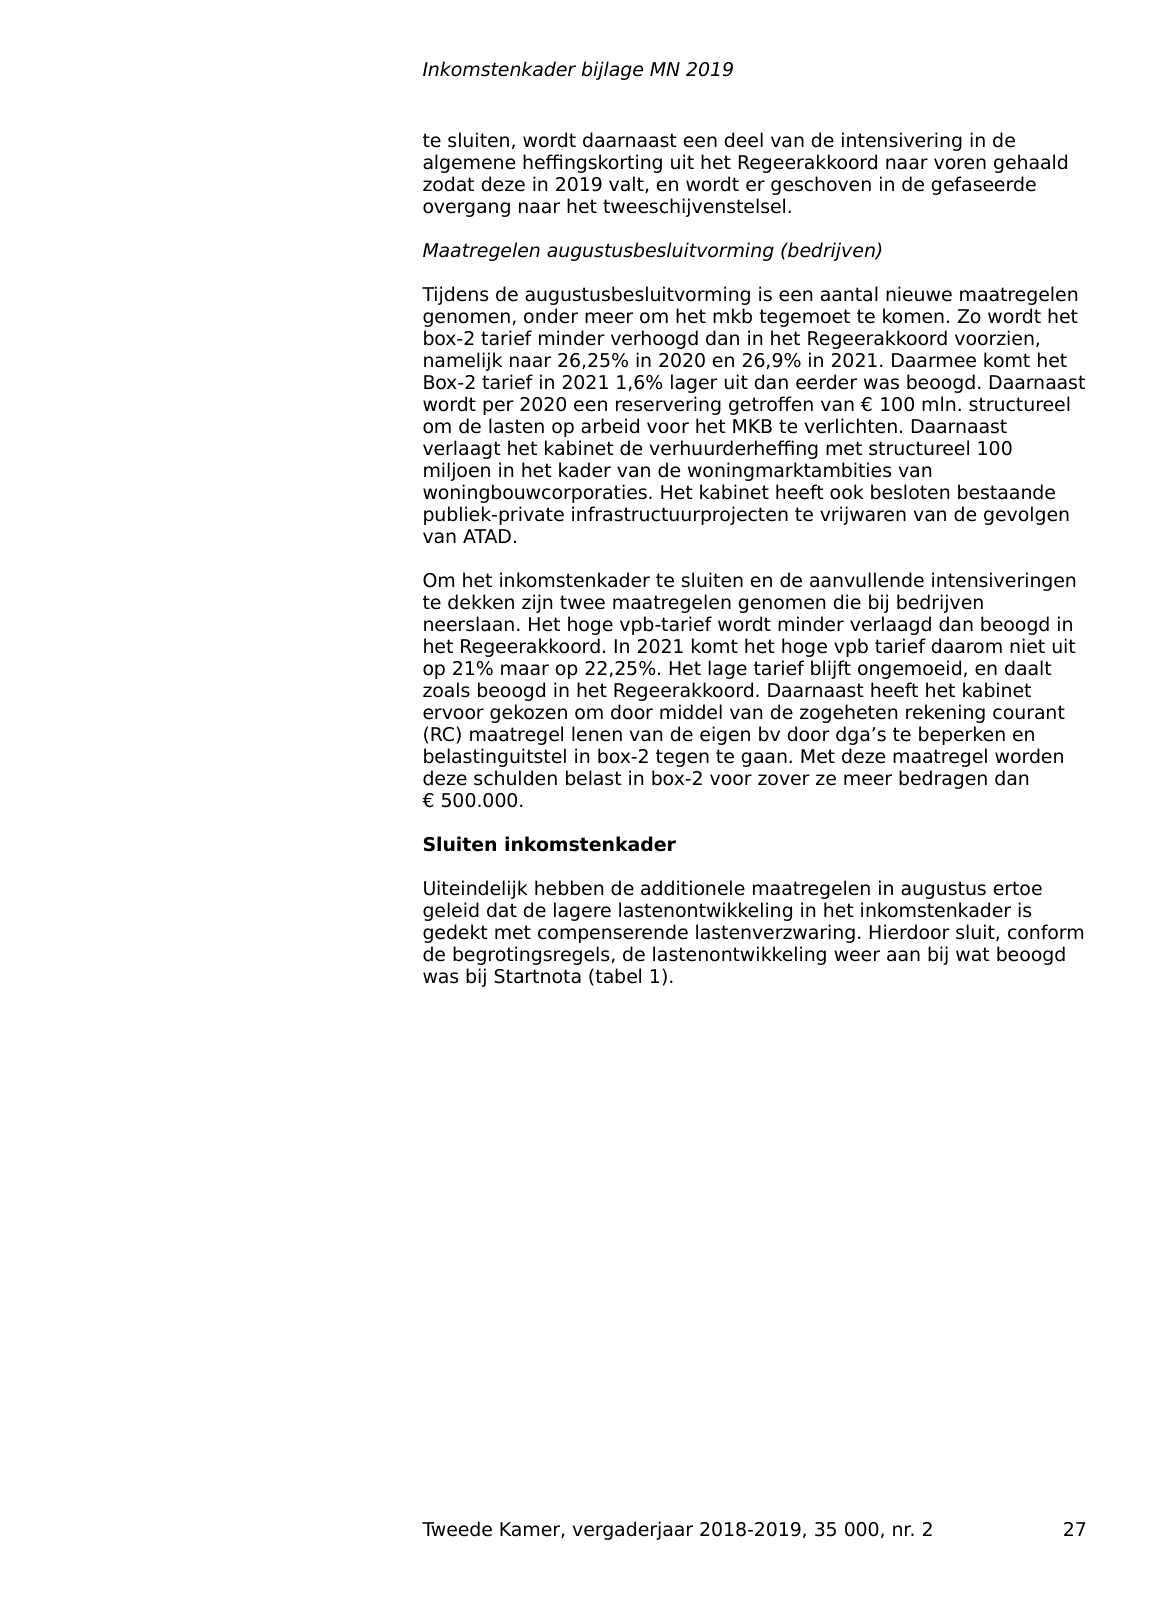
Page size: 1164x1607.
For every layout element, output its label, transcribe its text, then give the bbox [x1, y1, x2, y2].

subtitle Sluiten inkomstenkader [422, 834, 1087, 856]
text Tijdens de augustusbesluitvorming is een aantal nieuwe maatregelen genomen, onder meer om het mkb tegemoet te komen. Zo wordt het box-2 tarief minder verhoogd dan in het Regeerakkoord voorzien, namelijk naar 26,25% in 2020 en 26,9% in 2021. Daarmee komt het Box-2 tarief in 2021 1,6% lager uit dan eerder was beoogd. Daarnaast wordt per 2020 een reservering getroffen van € 100 mln. structureel om de lasten op arbeid voor het MKB te verlichten. Daarnaast verlaagt het kabinet de verhuurderheffing met structureel 100 miljoen in het kader van de woningmarktambities van woningbouwcorporaties. Het kabinet heeft ook besloten bestaande publiek-private infrastructuurprojecten te vrijwaren van de gevolgen van ATAD. [422, 284, 1087, 548]
text Om het inkomstenkader te sluiten en de aanvullende intensiveringen te dekken zijn twee maatregelen genomen die bij bedrijven neerslaan. Het hoge vpb-tarief wordt minder verlaagd dan beoogd in het Regeerakkoord. In 2021 komt het hoge vpb tarief daarom niet uit op 21% maar op 22,25%. Het lage tarief blijft ongemoeid, en daalt zoals beoogd in het Regeerakkoord. Daarnaast heeft het kabinet ervoor gekozen om door middel van de zogeheten rekening courant (RC) maatregel lenen van de eigen bv door dga’s te beperken en belastinguitstel in box-2 tegen te gaan. Met deze maatregel worden deze schulden belast in box-2 voor zover ze meer bedragen dan € 500.000. [422, 570, 1087, 812]
text te sluiten, wordt daarnaast een deel van de intensivering in de algemene heffingskorting uit het Regeerakkoord naar voren gehaald zodat deze in 2019 valt, en wordt er geschoven in de gefaseerde overgang naar het tweeschijvenstelsel. [422, 130, 1087, 218]
subtitle Maatregelen augustusbesluitvorming (bedrijven) [422, 240, 1087, 262]
text Uiteindelijk hebben de additionele maatregelen in augustus ertoe geleid dat de lagere lastenontwikkeling in het inkomstenkader is gedekt met compenserende lastenverzwaring. Hierdoor sluit, conform de begrotingsregels, de lastenontwikkeling weer aan bij wat beoogd was bij Startnota (tabel 1). [422, 878, 1087, 988]
